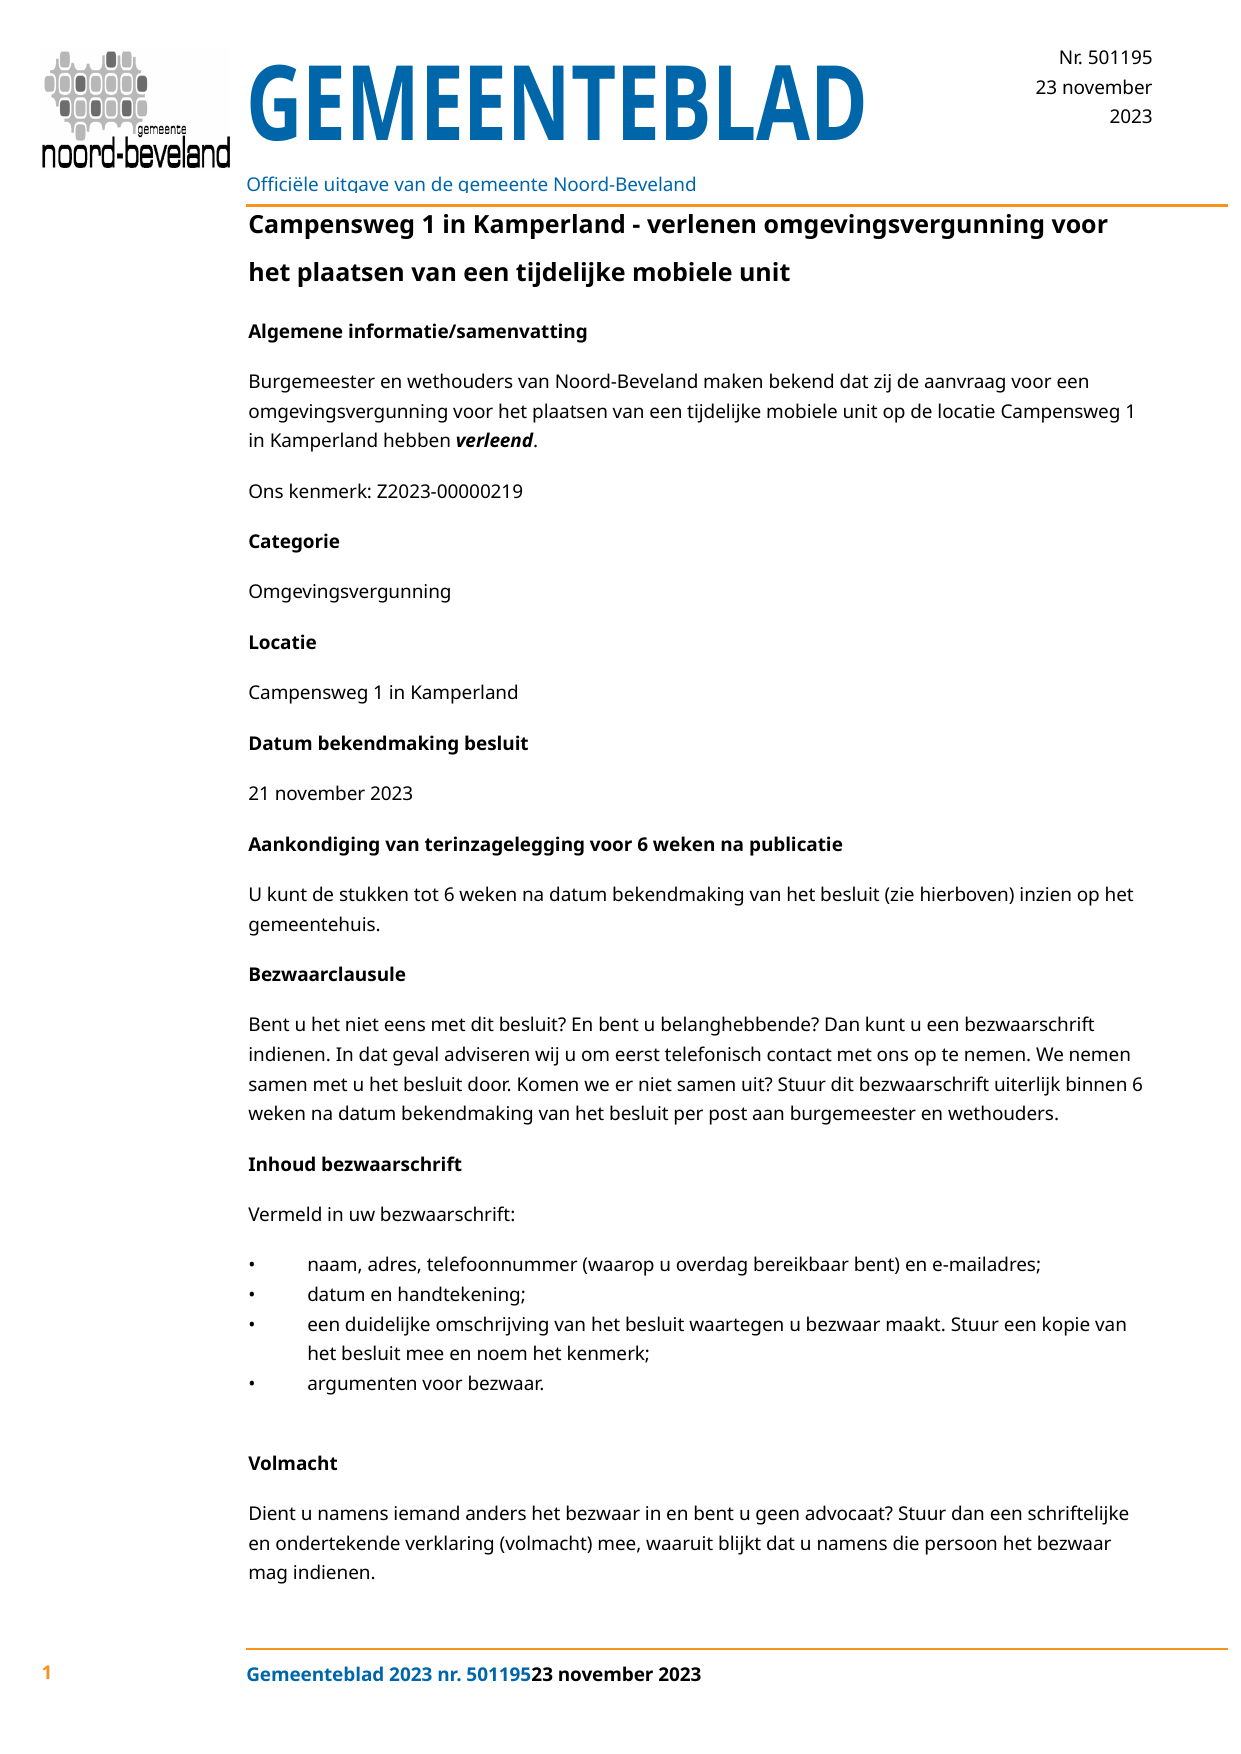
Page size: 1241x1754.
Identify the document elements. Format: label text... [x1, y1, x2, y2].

text Volmacht [248, 1450, 1152, 1476]
text 21 november 2023 [248, 780, 1152, 806]
text Dient u namens iemand anders het bezwaar in en bent u geen advocaat? Stuur dan een schriftelijke en ondertekende verklaring (volmacht) mee, waaruit blijkt dat u namens die persoon het bezwaar mag indienen. [248, 1500, 1152, 1585]
text Ons kenmerk: Z2023-00000219 [248, 478, 1152, 504]
picture [41, 47, 231, 172]
list datum en handtekening; [248, 1281, 1152, 1307]
text Bent u het niet eens met dit besluit? En bent u belanghebbende? Dan kunt u een bezwaarschrift indienen. In dat geval adviseren wij u om eerst telefonisch contact met ons op te nemen. We nemen samen met u het besluit door. Komen we er niet samen uit? Stuur dit bezwaarschrift uiterlijk binnen 6 weken na datum bekendmaking van het besluit per post aan burgemeester en wethouders. [248, 1012, 1152, 1126]
list naam, adres, telefoonnummer (waarop u overdag bereikbaar bent) en e-mailadres; [248, 1252, 1152, 1277]
text Campensweg 1 in Kamperland - verlenen omgevingsvergunning voor het plaatsen van een tijdelijke mobiele unit [248, 207, 1152, 288]
text Locatie [248, 629, 1152, 655]
text Burgemeester en wethouders van Noord-Beveland maken bekend dat zij de aanvraag voor een omgevingsvergunning voor het plaatsen van een tijdelijke mobiele unit op de locatie Campensweg 1 in Kamperland hebben verleend. [248, 368, 1152, 453]
list argumenten voor bezwaar. [248, 1370, 1152, 1396]
text Categorie [248, 528, 1152, 554]
text Omgevingsvergunning [248, 579, 1152, 604]
text Aankondiging van terinzagelegging voor 6 weken na publicatie [248, 831, 1152, 857]
text U kunt de stukken tot 6 weken na datum bekendmaking van het besluit (zie hierboven) inzien op het gemeentehuis. [248, 881, 1152, 937]
text Campensweg 1 in Kamperland [248, 679, 1152, 705]
text Bezwaarclausule [248, 961, 1152, 987]
text Algemene informatie/samenvatting [248, 318, 1152, 344]
text Vermeld in uw bezwaarschrift: [248, 1201, 1152, 1227]
text Inhoud bezwaarschrift [248, 1151, 1152, 1177]
list een duidelijke omschrijving van het besluit waartegen u bezwaar maakt. Stuur een kopie van het besluit mee en noem het kenmerk; [248, 1311, 1152, 1366]
text Datum bekendmaking besluit [248, 730, 1152, 756]
